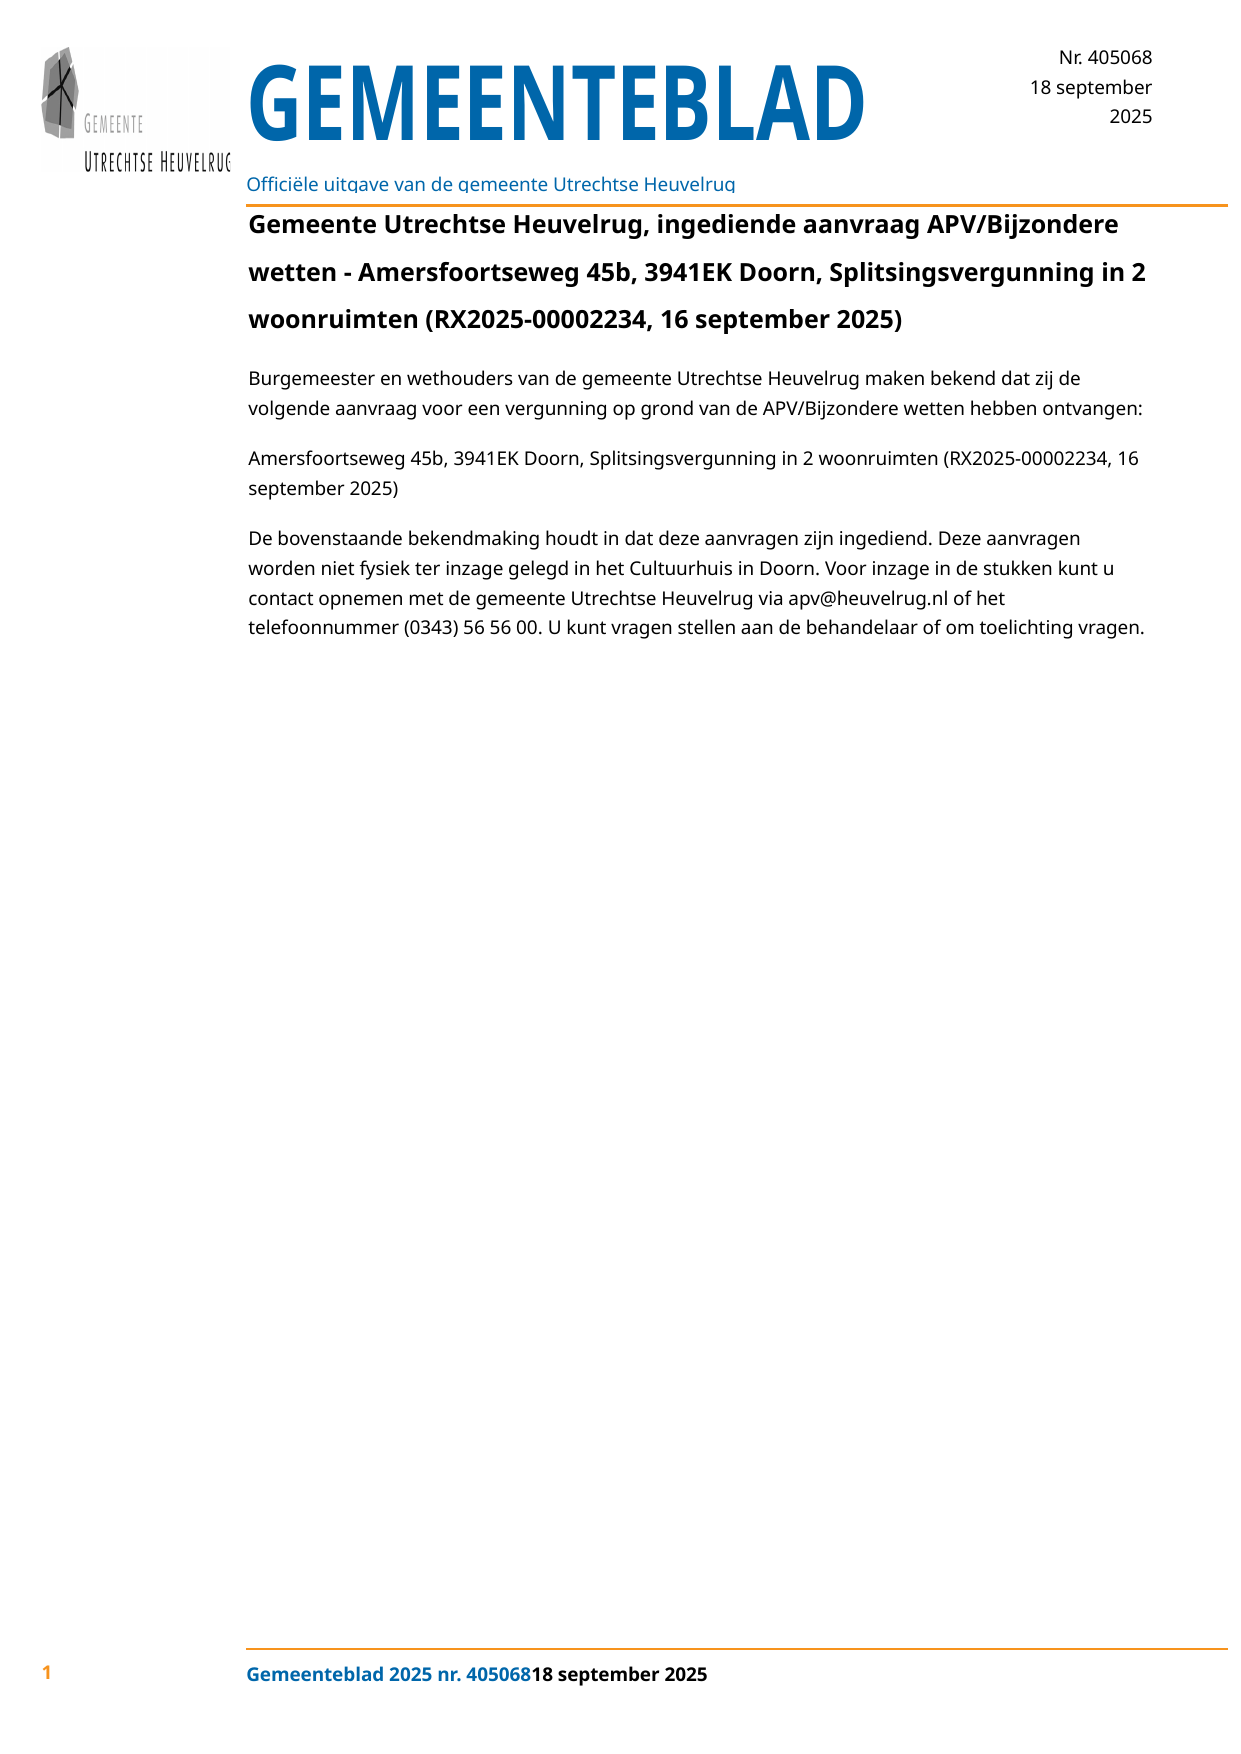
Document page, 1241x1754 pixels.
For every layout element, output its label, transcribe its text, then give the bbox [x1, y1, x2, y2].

picture [41, 47, 231, 172]
text Amersfoortseweg 45b, 3941EK Doorn, Splitsingsvergunning in 2 woonruimten (RX2025-00002234, 16 september 2025) [248, 446, 1152, 501]
text Gemeente Utrechtse Heuvelrug, ingediende aanvraag APV/Bijzondere wetten - Amersfoortseweg 45b, 3941EK Doorn, Splitsingsvergunning in 2 woonruimten (RX2025-00002234, 16 september 2025) [248, 207, 1152, 336]
text De bovenstaande bekendmaking houdt in dat deze aanvragen zijn ingediend. Deze aanvragen worden niet fysiek ter inzage gelegd in het Cultuurhuis in Doorn. Voor inzage in de stukken kunt u contact opnemen met de gemeente Utrechtse Heuvelrug via apv@heuvelrug.nl of het telefoonnummer (0343) 56 56 00. U kunt vragen stellen aan de behandelaar of om toelichting vragen. [248, 526, 1152, 640]
text Burgemeester en wethouders van de gemeente Utrechtse Heuvelrug maken bekend dat zij de volgende aanvraag voor een vergunning op grond van de APV/Bijzondere wetten hebben ontvangen: [248, 366, 1152, 421]
